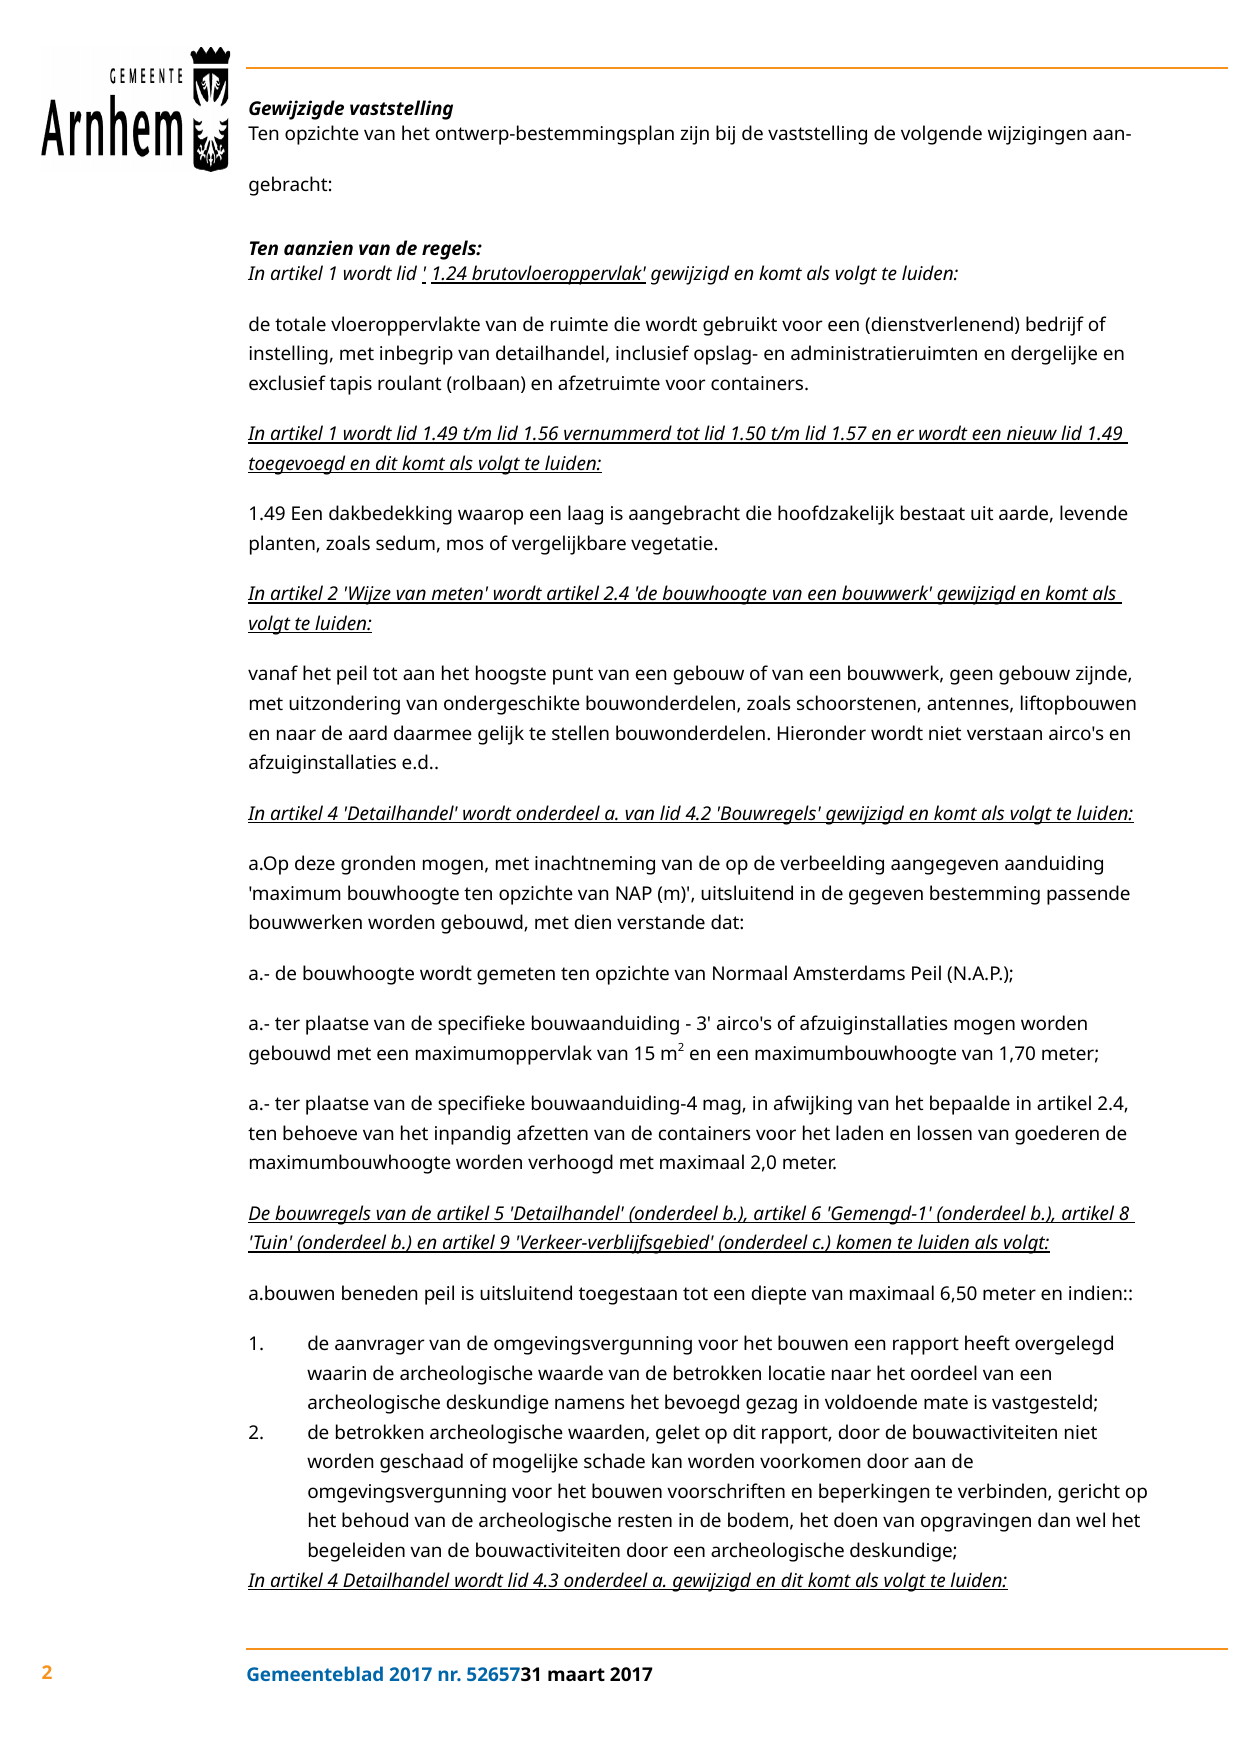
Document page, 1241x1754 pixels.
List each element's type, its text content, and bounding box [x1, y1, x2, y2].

text Ten aanzien van de regels: [248, 235, 1152, 261]
text Gewijzigde vaststelling [248, 95, 1152, 121]
text Ten opzichte van het ontwerp-bestemmingsplan zijn bij de vaststelling de volgende wijzigingen aan- [248, 121, 1152, 146]
text a.- ter plaatse van de specifieke bouwaanduiding - 3' airco's of afzuiginstallaties mogen worden gebouwd met een maximumoppervlak van 15 m2 en een maximumbouwhoogte van 1,70 meter; [248, 1010, 1152, 1066]
list de aanvrager van de omgevingsvergunning voor het bouwen een rapport heeft overgelegd waarin de archeologische waarde van de betrokken locatie naar het oordeel van een archeologische deskundige namens het bevoegd gezag in voldoende mate is vastgesteld; [248, 1330, 1152, 1415]
text gebracht: [248, 171, 1152, 197]
text In artikel 1 wordt lid ' 1.24 brutovloeroppervlak' gewijzigd en komt als volgt te luiden: [248, 261, 1152, 286]
text a.bouwen beneden peil is uitsluitend toegestaan tot een diepte van maximaal 6,50 meter en indien:: [248, 1280, 1152, 1306]
text De bouwregels van de artikel 5 'Detailhandel' (onderdeel b.), artikel 6 'Gemengd-1' (onderdeel b.), artikel 8 'Tuin' (onderdeel b.) en artikel 9 'Verkeer-verblijfsgebied' (onderdeel c.) komen te luiden als volgt: [248, 1200, 1152, 1255]
picture [41, 47, 231, 172]
text In artikel 2 'Wijze van meten' wordt artikel 2.4 'de bouwhoogte van een bouwwerk' gewijzigd en komt als volgt te luiden: [248, 581, 1152, 636]
text In artikel 4 'Detailhandel' wordt onderdeel a. van lid 4.2 'Bouwregels' gewijzigd en komt als volgt te luiden: [248, 800, 1152, 826]
text a.Op deze gronden mogen, met inachtneming van de op de verbeelding aangegeven aanduiding 'maximum bouwhoogte ten opzichte van NAP (m)', uitsluitend in de gegeven bestemming passende bouwwerken worden gebouwd, met dien verstande dat: [248, 850, 1152, 935]
text vanaf het peil tot aan het hoogste punt van een gebouw of van een bouwwerk, geen gebouw zijnde, met uitzondering van ondergeschikte bouwonderdelen, zoals schoorstenen, antennes, liftopbouwen en naar de aard daarmee gelijk te stellen bouwonderdelen. Hieronder wordt niet verstaan airco's en afzuiginstallaties e.d.. [248, 661, 1152, 775]
text 1.49 Een dakbedekking waarop een laag is aangebracht die hoofdzakelijk bestaat uit aarde, levende planten, zoals sedum, mos of vergelijkbare vegetatie. [248, 501, 1152, 556]
text In artikel 4 Detailhandel wordt lid 4.3 onderdeel a. gewijzigd en dit komt als volgt te luiden: [248, 1567, 1152, 1593]
text de totale vloeroppervlakte van de ruimte die wordt gebruikt voor een (dienstverlenend) bedrijf of instelling, met inbegrip van detailhandel, inclusief opslag- en administratieruimten en dergelijke en exclusief tapis roulant (rolbaan) en afzetruimte voor containers. [248, 311, 1152, 396]
text a.- de bouwhoogte wordt gemeten ten opzichte van Normaal Amsterdams Peil (N.A.P.); [248, 960, 1152, 986]
list de betrokken archeologische waarden, gelet op dit rapport, door de bouwactiviteiten niet worden geschaad of mogelijke schade kan worden voorkomen door aan de omgevingsvergunning voor het bouwen voorschriften en beperkingen te verbinden, gericht op het behoud van de archeologische resten in de bodem, het doen van opgravingen dan wel het begeleiden van de bouwactiviteiten door een archeologische deskundige; [248, 1419, 1152, 1563]
text In artikel 1 wordt lid 1.49 t/m lid 1.56 vernummerd tot lid 1.50 t/m lid 1.57 en er wordt een nieuw lid 1.49 toegevoegd en dit komt als volgt te luiden: [248, 421, 1152, 476]
text a.- ter plaatse van de specifieke bouwaanduiding-4 mag, in afwijking van het bepaalde in artikel 2.4, ten behoeve van het inpandig afzetten van de containers voor het laden en lossen van goederen de maximumbouwhoogte worden verhoogd met maximaal 2,0 meter. [248, 1090, 1152, 1175]
